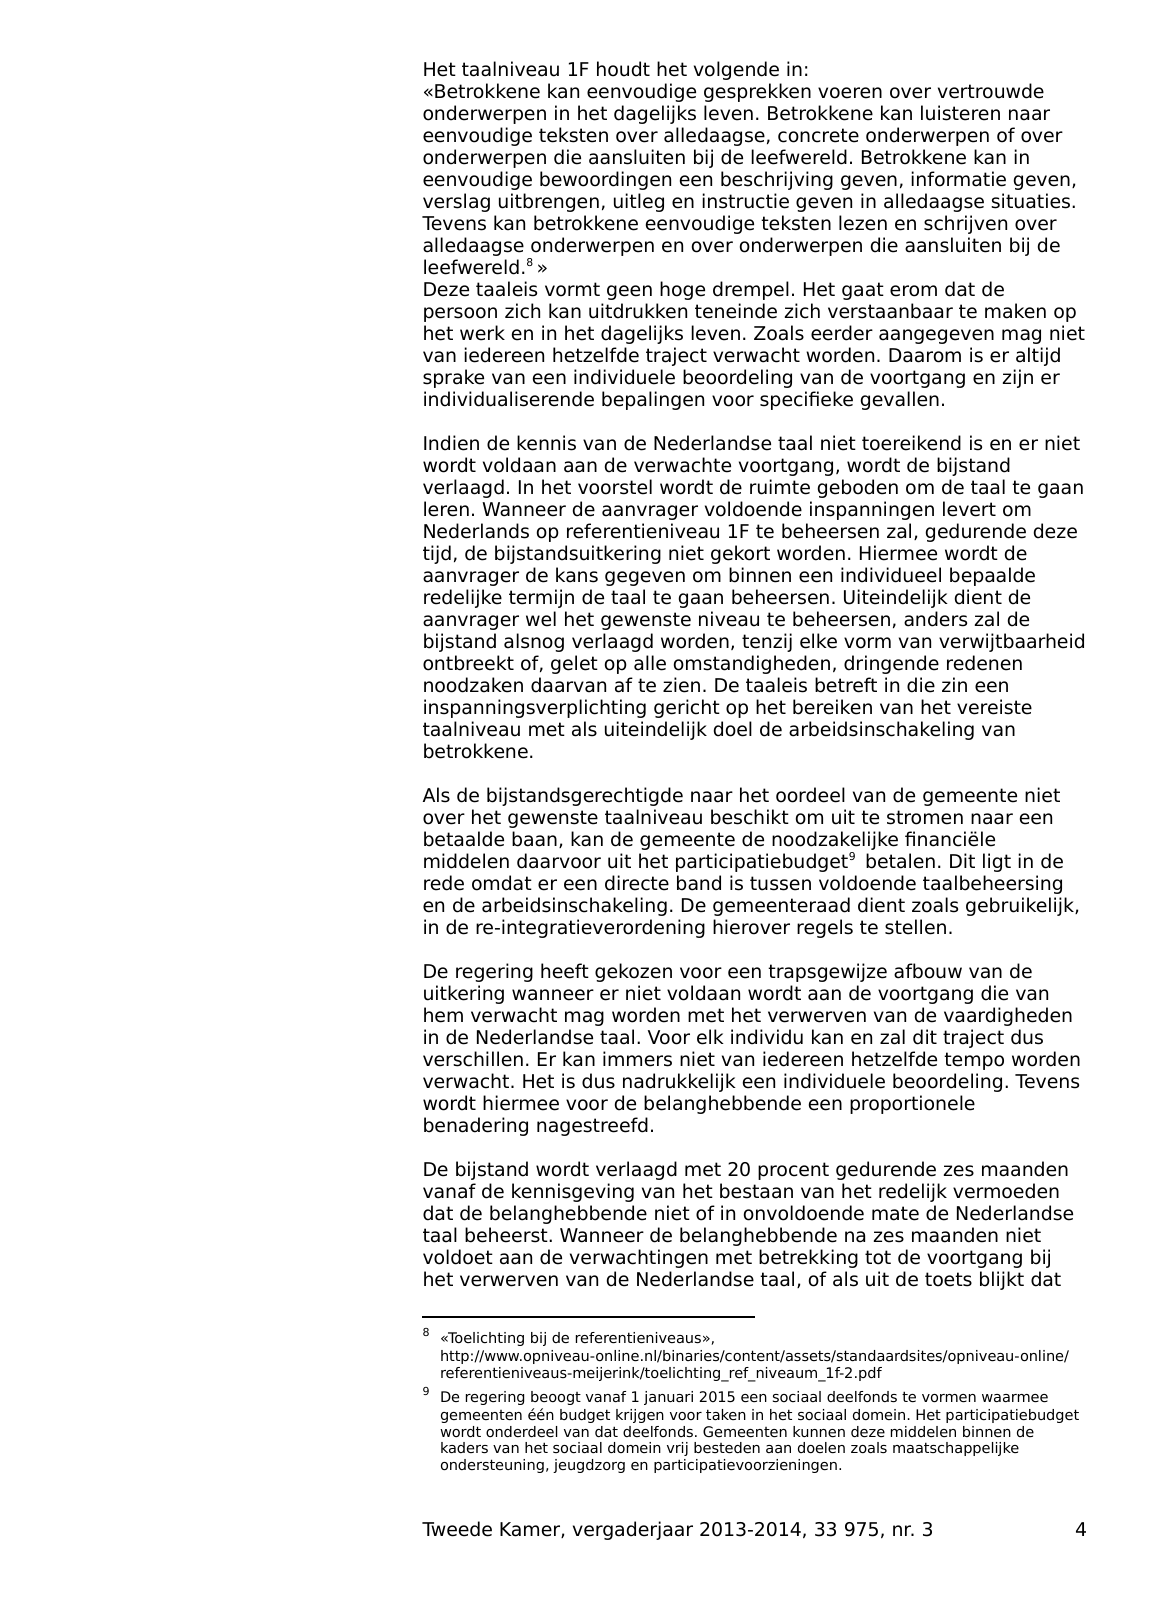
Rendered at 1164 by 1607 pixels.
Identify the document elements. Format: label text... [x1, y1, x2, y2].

text Deze taaleis vormt geen hoge drempel. Het gaat erom dat de persoon zich kan uitdrukken teneinde zich verstaanbaar te maken op het werk en in het dagelijks leven. Zoals eerder aangegeven mag niet van iedereen hetzelfde traject verwacht worden. Daarom is er altijd sprake van een individuele beoordeling van de voortgang en zijn er individualiserende bepalingen voor specifieke gevallen. [422, 279, 1087, 411]
text De regering beoogt vanaf 1 januari 2015 een sociaal deelfonds te vormen waarmee gemeenten één budget krijgen voor taken in het sociaal domein. Het participatiebudget wordt onderdeel van dat deelfonds. Gemeenten kunnen deze middelen binnen de kaders van het sociaal domein vrij besteden aan doelen zoals maatschappelijke ondersteuning, jeugdzorg en participatievoorzieningen. [422, 1385, 1087, 1474]
text Als de bijstandsgerechtigde naar het oordeel van de gemeente niet over het gewenste taalniveau beschikt om uit te stromen naar een betaalde baan, kan de gemeente de noodzakelijke financiële middelen daarvoor uit het participatiebudget betalen. Dit ligt in de rede omdat er een directe band is tussen voldoende taalbeheersing en de arbeidsinschakeling. De gemeenteraad dient zoals gebruikelijk, in de re-integratieverordening hierover regels te stellen. [422, 785, 1087, 939]
text «Toelichting bij de referentieniveaus», http://www.opniveau-online.nl/binaries/content/assets/standaardsites/opniveau-online/referentieniveaus-meijerink/toelichting_ref_niveaum_1f-2.pdf [422, 1326, 1087, 1382]
text Het taalniveau 1F houdt het volgende in: [422, 59, 1087, 81]
text «Betrokkene kan eenvoudige gesprekken voeren over vertrouwde onderwerpen in het dagelijks leven. Betrokkene kan luisteren naar eenvoudige teksten over alledaagse, concrete onderwerpen of over onderwerpen die aansluiten bij de leefwereld. Betrokkene kan in eenvoudige bewoordingen een beschrijving geven, informatie geven, verslag uitbrengen, uitleg en instructie geven in alledaagse situaties. Tevens kan betrokkene eenvoudige teksten lezen en schrijven over alledaagse onderwerpen en over onderwerpen die aansluiten bij de leefwereld.» [422, 81, 1087, 279]
text De regering heeft gekozen voor een trapsgewijze afbouw van de uitkering wanneer er niet voldaan wordt aan de voortgang die van hem verwacht mag worden met het verwerven van de vaardigheden in de Nederlandse taal. Voor elk individu kan en zal dit traject dus verschillen. Er kan immers niet van iedereen hetzelfde tempo worden verwacht. Het is dus nadrukkelijk een individuele beoordeling. Tevens wordt hiermee voor de belanghebbende een proportionele benadering nagestreefd. [422, 961, 1087, 1137]
text Indien de kennis van de Nederlandse taal niet toereikend is en er niet wordt voldaan aan de verwachte voortgang, wordt de bijstand verlaagd. In het voorstel wordt de ruimte geboden om de taal te gaan leren. Wanneer de aanvrager voldoende inspanningen levert om Nederlands op referentieniveau 1F te beheersen zal, gedurende deze tijd, de bijstandsuitkering niet gekort worden. Hiermee wordt de aanvrager de kans gegeven om binnen een individueel bepaalde redelijke termijn de taal te gaan beheersen. Uiteindelijk dient de aanvrager wel het gewenste niveau te beheersen, anders zal de bijstand alsnog verlaagd worden, tenzij elke vorm van verwijtbaarheid ontbreekt of, gelet op alle omstandigheden, dringende redenen noodzaken daarvan af te zien. De taaleis betreft in die zin een inspanningsverplichting gericht op het bereiken van het vereiste taalniveau met als uiteindelijk doel de arbeidsinschakeling van betrokkene. [422, 433, 1087, 763]
text De bijstand wordt verlaagd met 20 procent gedurende zes maanden vanaf de kennisgeving van het bestaan van het redelijk vermoeden dat de belanghebbende niet of in onvoldoende mate de Nederlandse taal beheerst. Wanneer de belanghebbende na zes maanden niet voldoet aan de verwachtingen met betrekking tot de voortgang bij het verwerven van de Nederlandse taal, of als uit de toets blijkt dat [422, 1159, 1087, 1291]
